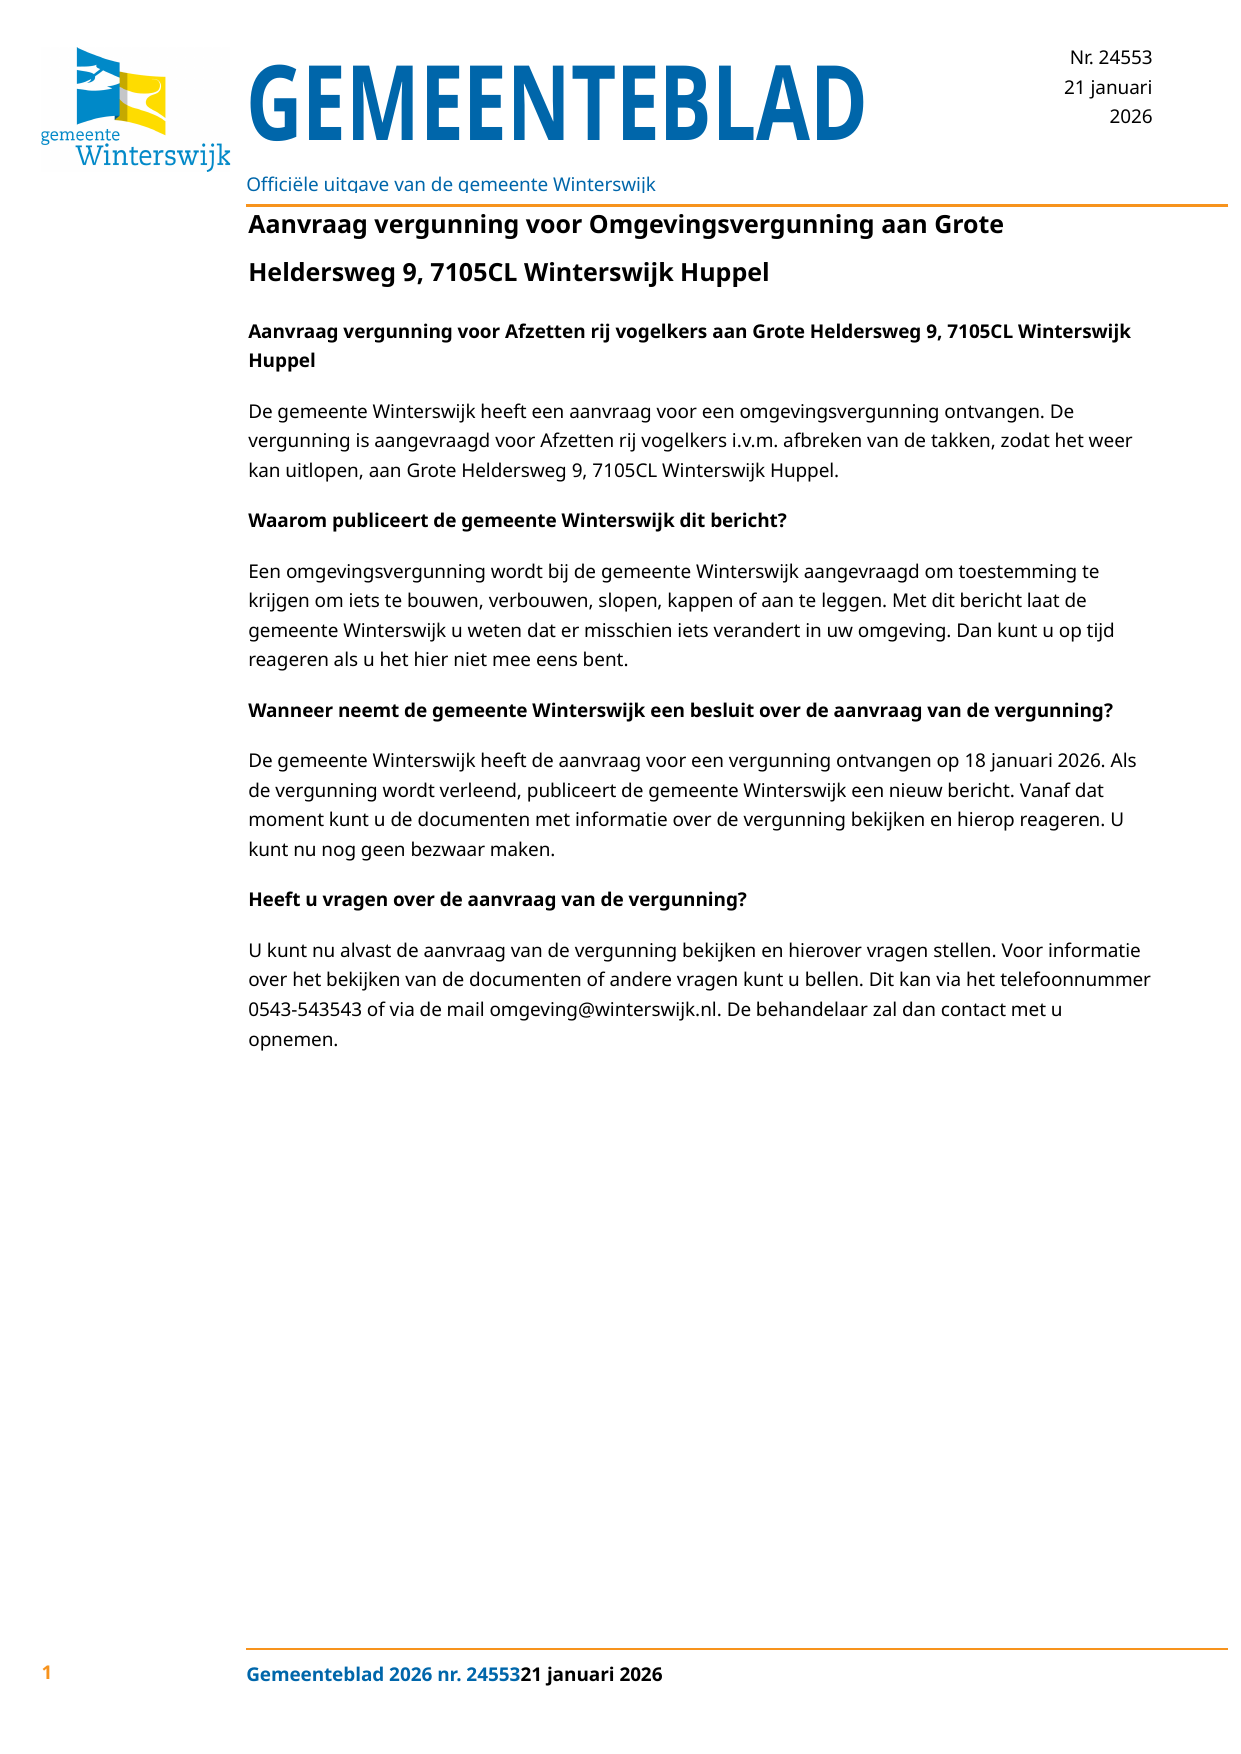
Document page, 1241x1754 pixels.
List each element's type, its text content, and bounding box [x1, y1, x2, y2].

text Wanneer neemt de gemeente Winterswijk een besluit over de aanvraag van de vergunning? [248, 697, 1152, 723]
picture [225, 153, 231, 162]
text U kunt nu alvast de aanvraag van de vergunning bekijken en hierover vragen stellen. Voor informatie over het bekijken van de documenten of andere vragen kunt u bellen. Dit kan via het telefoonnummer 0543-543543 of via de mail omgeving@winterswijk.nl. De behandelaar zal dan contact met u opnemen. [248, 937, 1152, 1052]
text Heeft u vragen over de aanvraag van de vergunning? [248, 887, 1152, 912]
text Aanvraag vergunning voor Omgevingsvergunning aan Grote Heldersweg 9, 7105CL Winterswijk Huppel [248, 207, 1152, 288]
text Een omgevingsvergunning wordt bij de gemeente Winterswijk aangevraagd om toestemming te krijgen om iets te bouwen, verbouwen, slopen, kappen of aan te leggen. Met dit bericht laat de gemeente Winterswijk u weten dat er misschien iets verandert in uw omgeving. Dan kunt u op tijd reageren als u het hier niet mee eens bent. [248, 558, 1152, 672]
text De gemeente Winterswijk heeft de aanvraag voor een vergunning ontvangen op 18 januari 2026. Als de vergunning wordt verleend, publiceert de gemeente Winterswijk een nieuw bericht. Vanaf dat moment kunt u de documenten met informatie over de vergunning bekijken en hierop reageren. U kunt nu nog geen bezwaar maken. [248, 747, 1152, 862]
picture [41, 47, 231, 172]
text De gemeente Winterswijk heeft een aanvraag voor een omgevingsvergunning ontvangen. De vergunning is aangevraagd voor Afzetten rij vogelkers i.v.m. afbreken van de takken, zodat het weer kan uitlopen, aan Grote Heldersweg 9, 7105CL Winterswijk Huppel. [248, 398, 1152, 483]
text Aanvraag vergunning voor Afzetten rij vogelkers aan Grote Heldersweg 9, 7105CL Winterswijk Huppel [248, 318, 1152, 373]
text Waarom publiceert de gemeente Winterswijk dit bericht? [248, 507, 1152, 533]
